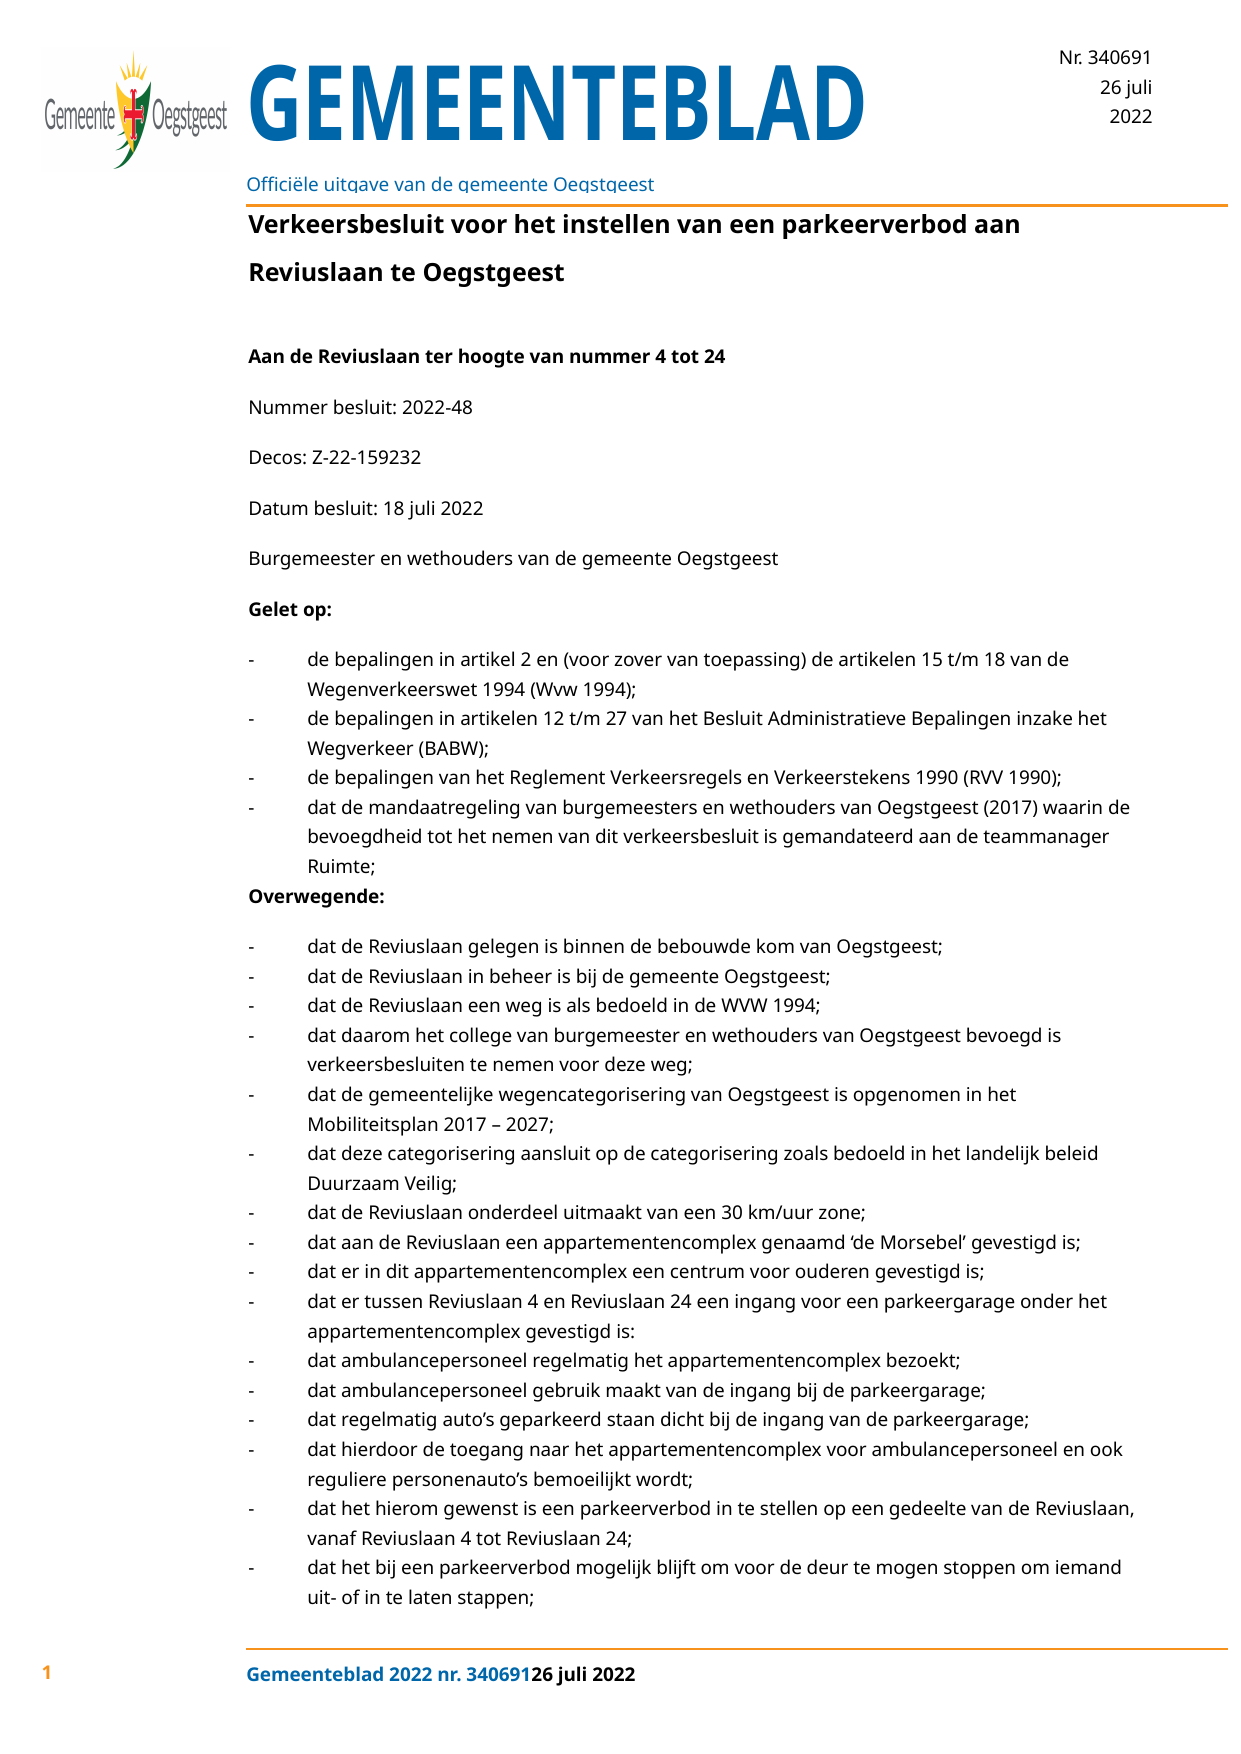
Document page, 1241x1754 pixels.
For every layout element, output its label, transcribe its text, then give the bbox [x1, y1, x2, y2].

list dat deze categorisering aansluit op de categorisering zoals bedoeld in het landelijk beleid Duurzaam Veilig; [248, 1140, 1152, 1196]
text Overwegende: [248, 883, 1152, 908]
picture [41, 47, 231, 172]
list dat regelmatig auto’s geparkeerd staan dicht bij de ingang van de parkeergarage; [248, 1407, 1152, 1432]
list dat er tussen Reviuslaan 4 en Reviuslaan 24 een ingang voor een parkeergarage onder het appartementencomplex gevestigd is: [248, 1288, 1152, 1343]
list dat de Reviuslaan onderdeel uitmaakt van een 30 km/uur zone; [248, 1199, 1152, 1225]
list dat de Reviuslaan een weg is als bedoeld in de WVW 1994; [248, 992, 1152, 1018]
text Gelet op: [248, 596, 1152, 621]
list dat daarom het college van burgemeester en wethouders van Oegstgeest bevoegd is verkeersbesluiten te nemen voor deze weg; [248, 1022, 1152, 1077]
list dat het hierom gewenst is een parkeerverbod in te stellen op een gedeelte van de Reviuslaan, vanaf Reviuslaan 4 tot Reviuslaan 24; [248, 1495, 1152, 1551]
list dat ambulancepersoneel gebruik maakt van de ingang bij de parkeergarage; [248, 1377, 1152, 1403]
list dat de Reviuslaan gelegen is binnen de bebouwde kom van Oegstgeest; [248, 933, 1152, 959]
list dat ambulancepersoneel regelmatig het appartementencomplex bezoekt; [248, 1347, 1152, 1373]
list de bepalingen in artikelen 12 t/m 27 van het Besluit Administratieve Bepalingen inzake het Wegverkeer (BABW); [248, 705, 1152, 761]
text Datum besluit: 18 juli 2022 [248, 495, 1152, 521]
list dat de gemeentelijke wegencategorisering van Oegstgeest is opgenomen in het Mobiliteitsplan 2017 – 2027; [248, 1081, 1152, 1136]
list dat het bij een parkeerverbod mogelijk blijft om voor de deur te mogen stoppen om iemand uit- of in te laten stappen; [248, 1554, 1152, 1610]
list de bepalingen in artikel 2 en (voor zover van toepassing) de artikelen 15 t/m 18 van de Wegenverkeerswet 1994 (Wvw 1994); [248, 646, 1152, 701]
list dat de Reviuslaan in beheer is bij de gemeente Oegstgeest; [248, 963, 1152, 988]
text Burgemeester en wethouders van de gemeente Oegstgeest [248, 545, 1152, 571]
list dat er in dit appartementencomplex een centrum voor ouderen gevestigd is; [248, 1259, 1152, 1284]
list dat de mandaatregeling van burgemeesters en wethouders van Oegstgeest (2017) waarin de bevoegdheid tot het nemen van dit verkeersbesluit is gemandateerd aan de teammanager Ruimte; [248, 794, 1152, 879]
list dat aan de Reviuslaan een appartementencomplex genaamd ‘de Morsebel’ gevestigd is; [248, 1229, 1152, 1255]
text Verkeersbesluit voor het instellen van een parkeerverbod aan Reviuslaan te Oegstgeest [248, 207, 1152, 288]
list de bepalingen van het Reglement Verkeersregels en Verkeerstekens 1990 (RVV 1990); [248, 764, 1152, 790]
text Aan de Reviuslaan ter hoogte van nummer 4 tot 24 [248, 344, 1152, 369]
text Nummer besluit: 2022-48 [248, 394, 1152, 420]
list dat hierdoor de toegang naar het appartementencomplex voor ambulancepersoneel en ook reguliere personenauto’s bemoeilijkt wordt; [248, 1436, 1152, 1491]
text Decos: Z-22-159232 [248, 444, 1152, 470]
